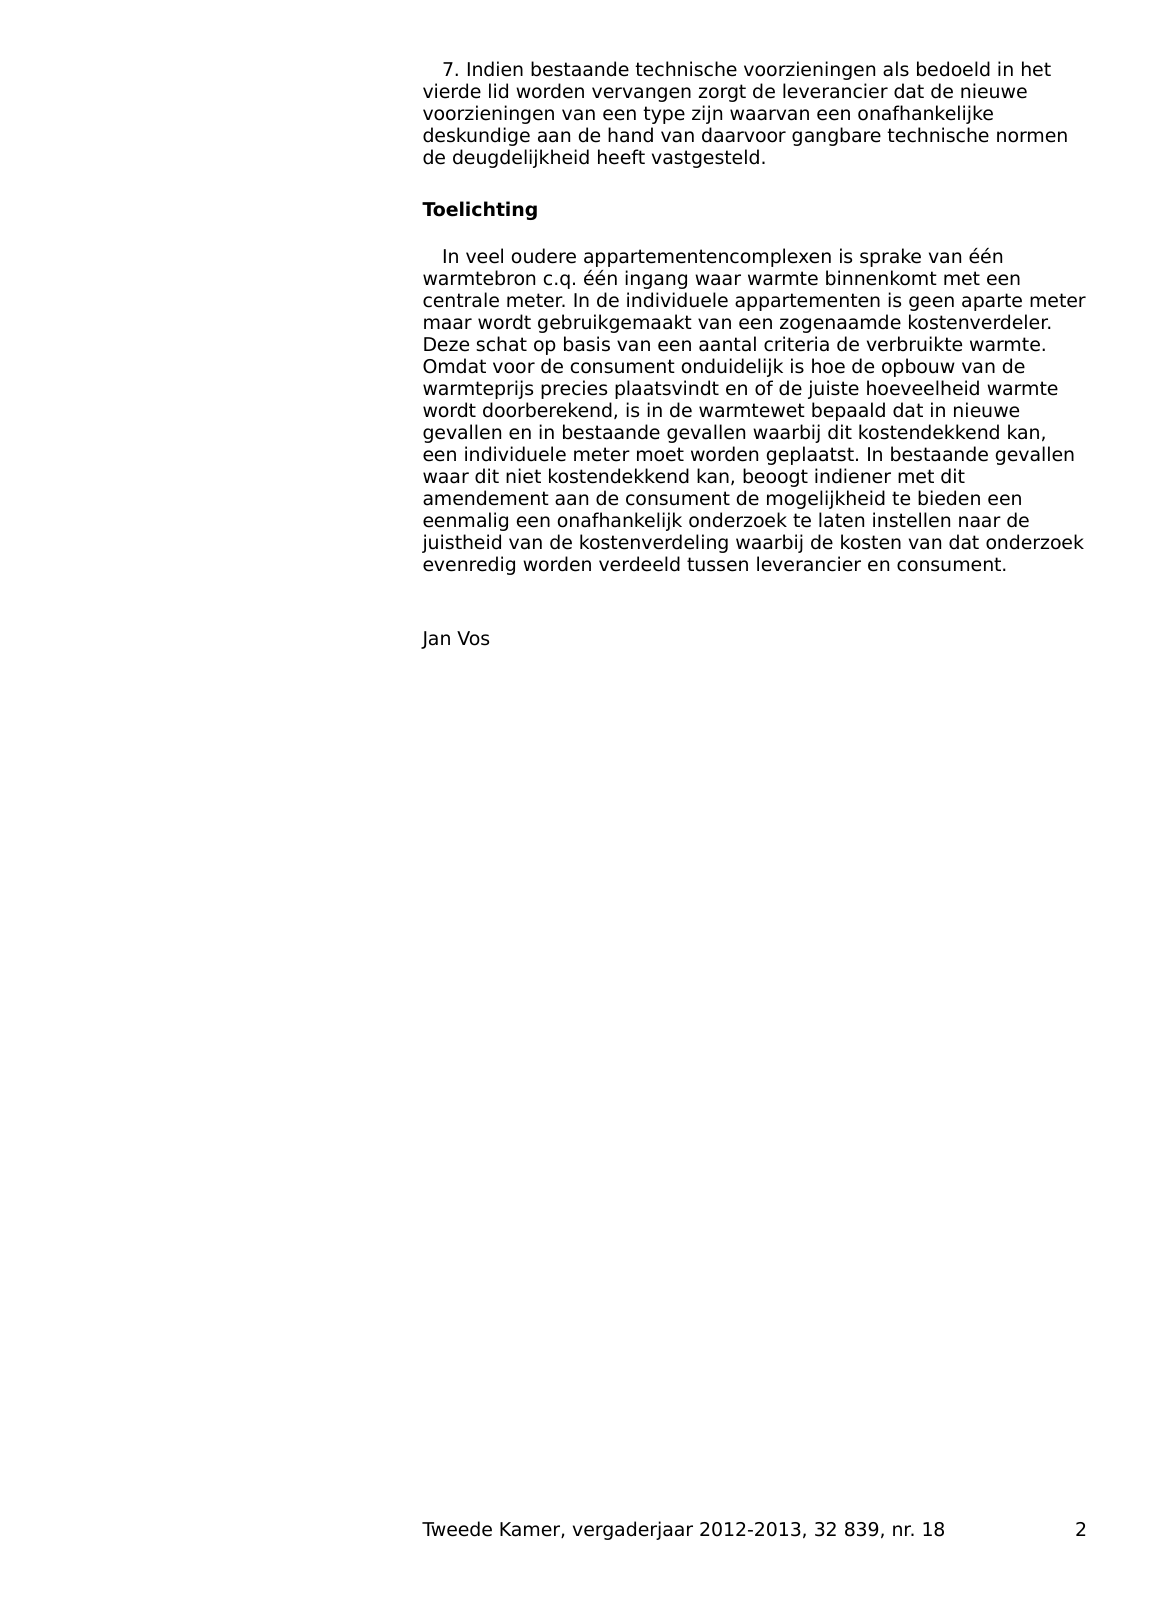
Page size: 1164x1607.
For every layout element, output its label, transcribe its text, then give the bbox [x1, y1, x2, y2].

text In veel oudere appartementencomplexen is sprake van één warmtebron c.q. één ingang waar warmte binnenkomt met een centrale meter. In de individuele appartementen is geen aparte meter maar wordt gebruikgemaakt van een zogenaamde kostenverdeler. Deze schat op basis van een aantal criteria de verbruikte warmte. Omdat voor de consument onduidelijk is hoe de opbouw van de warmteprijs precies plaatsvindt en of de juiste hoeveelheid warmte wordt doorberekend, is in de warmtewet bepaald dat in nieuwe gevallen en in bestaande gevallen waarbij dit kostendekkend kan, een individuele meter moet worden geplaatst. In bestaande gevallen waar dit niet kostendekkend kan, beoogt indiener met dit amendement aan de consument de mogelijkheid te bieden een eenmalig een onafhankelijk onderzoek te laten instellen naar de juistheid van de kostenverdeling waarbij de kosten van dat onderzoek evenredig worden verdeeld tussen leverancier en consument. [422, 246, 1087, 576]
text 7. Indien bestaande technische voorzieningen als bedoeld in het vierde lid worden vervangen zorgt de leverancier dat de nieuwe voorzieningen van een type zijn waarvan een onafhankelijke deskundige aan de hand van daarvoor gangbare technische normen de deugdelijkheid heeft vastgesteld. [422, 59, 1087, 169]
text Jan Vos [422, 606, 1087, 649]
subtitle Toelichting [422, 199, 1087, 221]
